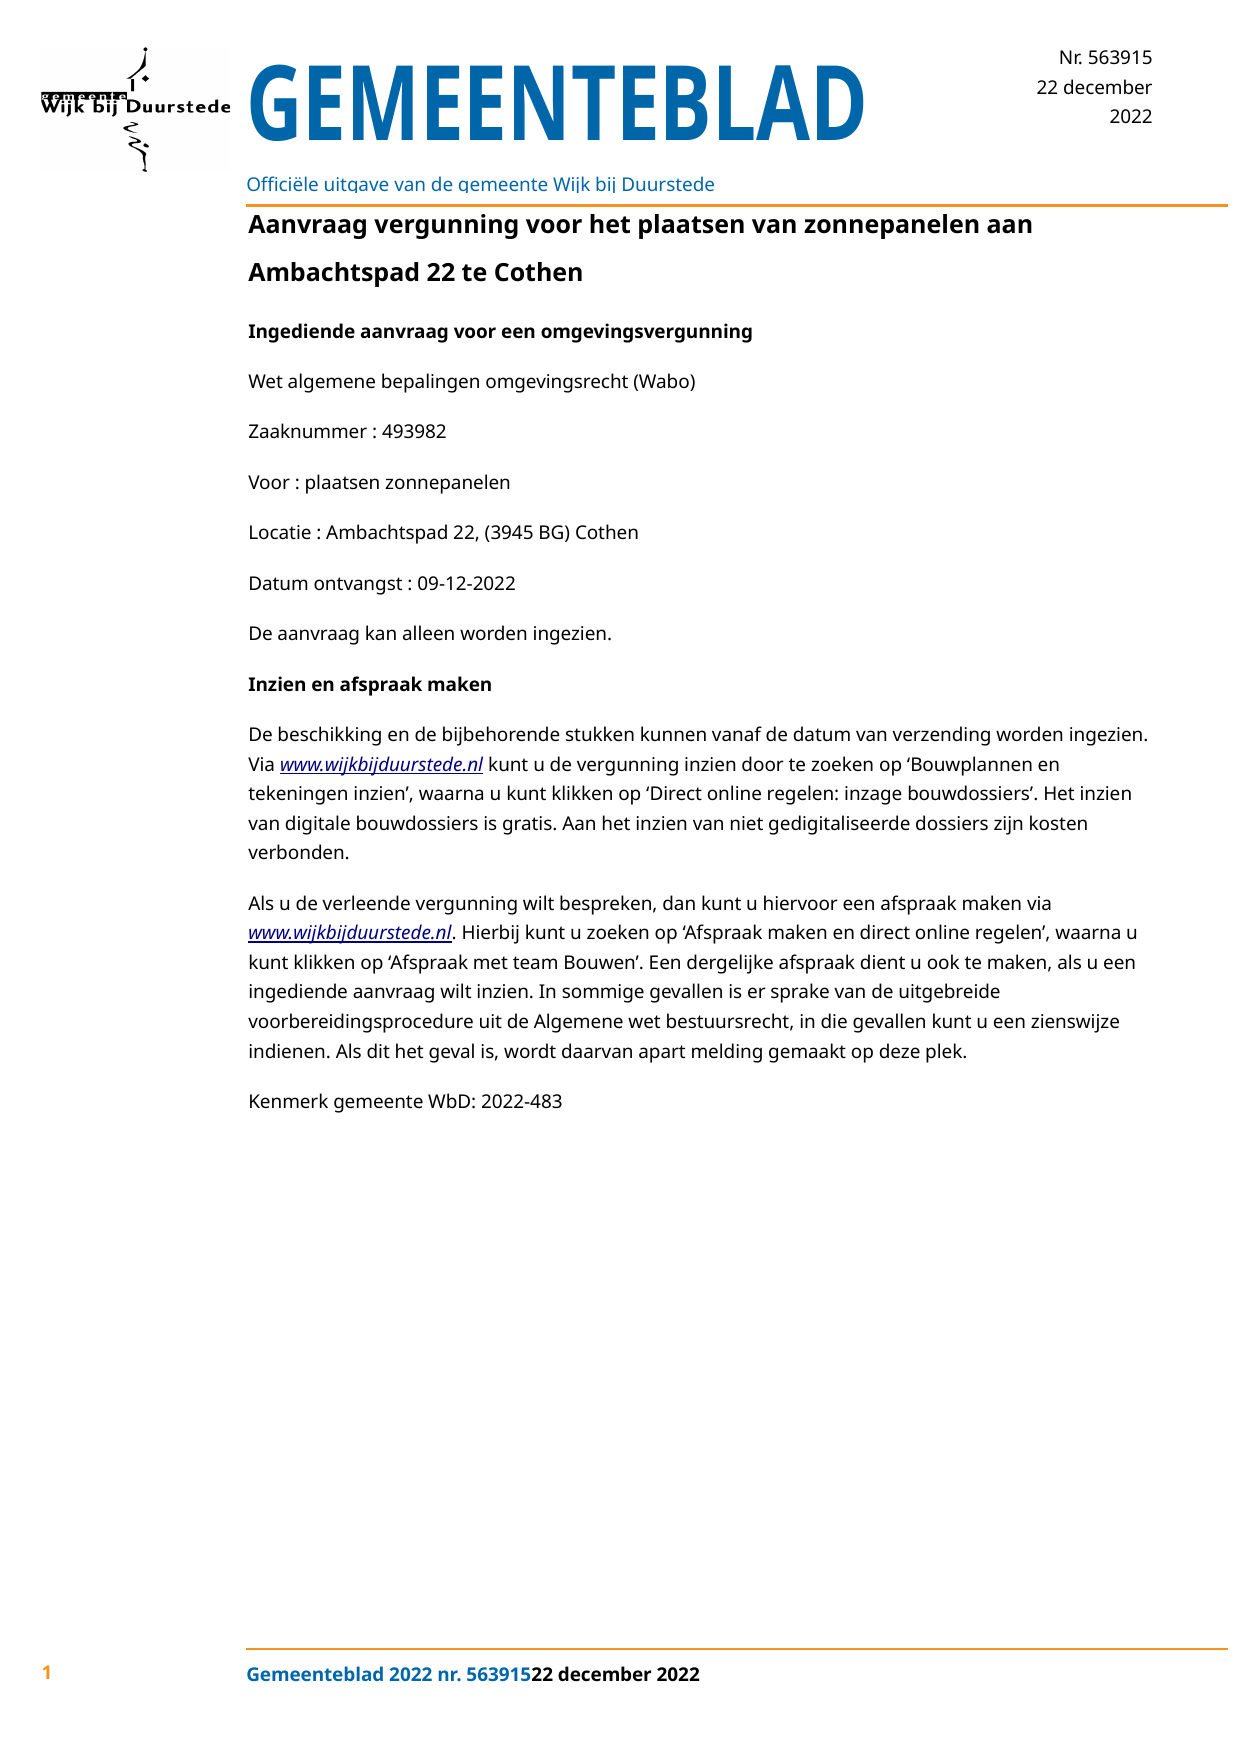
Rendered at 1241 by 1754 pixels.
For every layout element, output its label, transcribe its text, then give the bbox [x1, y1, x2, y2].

text Datum ontvangst : 09-12-2022 [248, 570, 1152, 596]
text Inzien en afspraak maken [248, 671, 1152, 697]
text Ingediende aanvraag voor een omgevingsvergunning [248, 318, 1152, 344]
picture [41, 47, 231, 172]
text Zaaknummer : 493982 [248, 419, 1152, 444]
text De aanvraag kan alleen worden ingezien. [248, 620, 1152, 646]
text Locatie : Ambachtspad 22, (3945 BG) Cothen [248, 519, 1152, 545]
text Aanvraag vergunning voor het plaatsen van zonnepanelen aan Ambachtspad 22 te Cothen [248, 207, 1152, 288]
text De beschikking en de bijbehorende stukken kunnen vanaf de datum van verzending worden ingezien. Via www.wijkbijduurstede.nl kunt u de vergunning inzien door te zoeken op ‘Bouwplannen en tekeningen inzien’, waarna u kunt klikken op ‘Direct online regelen: inzage bouwdossiers’. Het inzien van digitale bouwdossiers is gratis. Aan het inzien van niet gedigitaliseerde dossiers zijn kosten verbonden. [248, 721, 1152, 865]
text Wet algemene bepalingen omgevingsrecht (Wabo) [248, 368, 1152, 394]
text Voor : plaatsen zonnepanelen [248, 469, 1152, 495]
text Kenmerk gemeente WbD: 2022-483 [248, 1088, 1152, 1114]
text Als u de verleende vergunning wilt bespreken, dan kunt u hiervoor een afspraak maken via www.wijkbijduurstede.nl. Hierbij kunt u zoeken op ‘Afspraak maken en direct online regelen’, waarna u kunt klikken op ‘Afspraak met team Bouwen’. Een dergelijke afspraak dient u ook te maken, als u een ingediende aanvraag wilt inzien. In sommige gevallen is er sprake van de uitgebreide voorbereidingsprocedure uit de Algemene wet bestuursrecht, in die gevallen kunt u een zienswijze indienen. Als dit het geval is, wordt daarvan apart melding gemaakt op deze plek. [248, 890, 1152, 1064]
